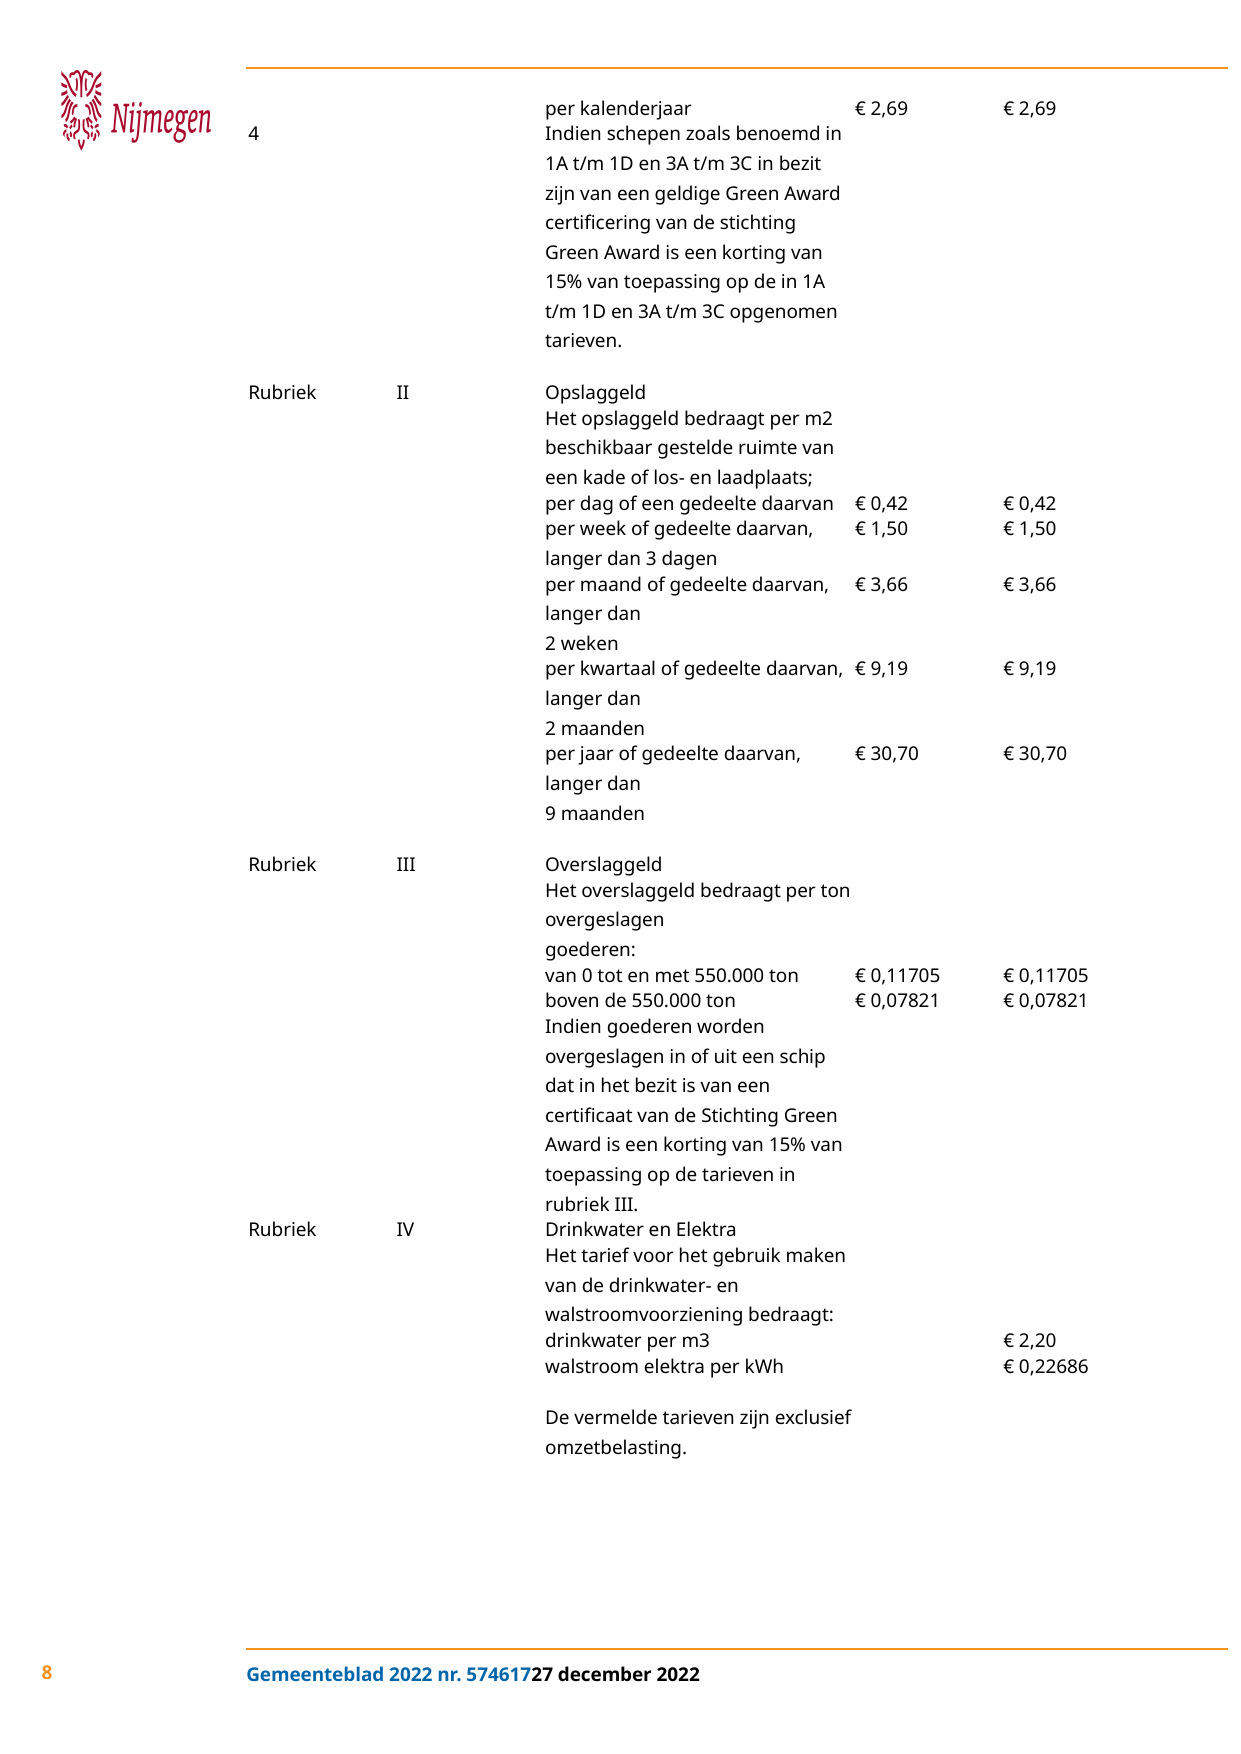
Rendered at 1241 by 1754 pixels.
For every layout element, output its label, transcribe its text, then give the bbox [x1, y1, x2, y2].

table_cell [855, 1242, 1003, 1327]
table_cell [855, 851, 1003, 877]
table_cell [396, 490, 545, 515]
table_cell [545, 353, 855, 379]
table_cell [1003, 825, 1152, 851]
table_cell Rubriek [248, 1216, 396, 1242]
table_cell [855, 1353, 1003, 1378]
table_cell [248, 1379, 396, 1404]
table_cell Drinkwater en Elektra [545, 1216, 855, 1242]
table_cell [1003, 379, 1152, 405]
table_cell [396, 571, 545, 656]
table_cell [396, 515, 545, 571]
table_cell € 30,70 [1003, 741, 1152, 825]
table_cell Opslaggeld [545, 379, 855, 405]
table_cell Rubriek [248, 379, 396, 405]
table_cell [248, 1353, 396, 1378]
table_cell € 1,50 [855, 515, 1003, 571]
table_cell € 1,50 [1003, 515, 1152, 571]
table_cell € 3,66 [855, 571, 1003, 656]
table_cell [396, 1013, 545, 1216]
table_cell Het overslaggeld bedraagt per ton overgeslagen goederen: [545, 877, 855, 962]
table_cell [248, 515, 396, 571]
table_cell € 0,07821 [1003, 988, 1152, 1013]
table_cell [855, 405, 1003, 490]
table_cell [396, 405, 545, 490]
table_cell € 9,19 [855, 656, 1003, 741]
table_cell [396, 1242, 545, 1327]
table_cell [396, 121, 545, 353]
table_cell € 0,07821 [855, 988, 1003, 1013]
table_cell [1003, 877, 1152, 962]
table_cell [396, 1353, 545, 1378]
table_cell [855, 1327, 1003, 1353]
table_cell [855, 121, 1003, 353]
table_cell 4 [248, 121, 396, 353]
table_cell boven de 550.000 ton [545, 988, 855, 1013]
table_cell [248, 1242, 396, 1327]
table_cell [248, 353, 396, 379]
table_cell Indien schepen zoals benoemd in 1A t/m 1D en 3A t/m 3C in bezit zijn van een geldige Green Award certificering van de stichting Green Award is een korting van 15% van toepassing op de in 1A t/m 1D en 3A t/m 3C opgenomen tarieven. [545, 121, 855, 353]
table_cell [396, 656, 545, 741]
table_cell [396, 353, 545, 379]
table_cell € 0,42 [855, 490, 1003, 515]
table_cell [396, 962, 545, 987]
table_cell [855, 1404, 1003, 1459]
table_cell [396, 988, 545, 1013]
table_cell [248, 490, 396, 515]
table_cell [396, 95, 545, 121]
table_cell [396, 1404, 545, 1459]
table_cell € 30,70 [855, 741, 1003, 825]
table_cell [396, 1379, 545, 1404]
table_cell € 2,69 [1003, 95, 1152, 121]
table_cell [855, 825, 1003, 851]
table_cell [1003, 1242, 1152, 1327]
table_cell € 3,66 [1003, 571, 1152, 656]
table_cell [248, 988, 396, 1013]
table_cell [1003, 1216, 1152, 1242]
table_cell [855, 1013, 1003, 1216]
table_cell per maand of gedeelte daarvan, langer dan 2 weken [545, 571, 855, 656]
table_cell [1003, 353, 1152, 379]
table_cell [248, 1013, 396, 1216]
table_cell van 0 tot en met 550.000 ton [545, 962, 855, 987]
table_cell per jaar of gedeelte daarvan, langer dan 9 maanden [545, 741, 855, 825]
table_cell [248, 405, 396, 490]
table_cell € 2,69 [855, 95, 1003, 121]
table_cell [1003, 121, 1152, 353]
table_cell [855, 877, 1003, 962]
table_cell drinkwater per m3 [545, 1327, 855, 1353]
table_cell [248, 825, 396, 851]
table_cell [855, 1216, 1003, 1242]
table_cell € 0,11705 [855, 962, 1003, 987]
table_cell [1003, 405, 1152, 490]
table_cell [248, 962, 396, 987]
table_cell [396, 1327, 545, 1353]
table_cell De vermelde tarieven zijn exclusief omzetbelasting. [545, 1404, 855, 1459]
table_cell III [396, 851, 545, 877]
table_cell Het tarief voor het gebruik maken van de drinkwater- en walstroomvoorziening bedraagt: [545, 1242, 855, 1327]
table_cell Overslaggeld [545, 851, 855, 877]
picture [41, 47, 231, 172]
table_cell [248, 571, 396, 656]
table_cell [248, 741, 396, 825]
table_cell € 0,22686 [1003, 1353, 1152, 1378]
table_cell [545, 1379, 855, 1404]
table_cell € 0,11705 [1003, 962, 1152, 987]
table_cell [1003, 1404, 1152, 1459]
table_cell [248, 95, 396, 121]
table_cell [248, 1404, 396, 1459]
table_cell per week of gedeelte daarvan, langer dan 3 dagen [545, 515, 855, 571]
table_cell € 9,19 [1003, 656, 1152, 741]
table_cell per kwartaal of gedeelte daarvan, langer dan 2 maanden [545, 656, 855, 741]
table_cell per kalenderjaar [545, 95, 855, 121]
table_cell II [396, 379, 545, 405]
table_cell [396, 741, 545, 825]
table_cell [1003, 851, 1152, 877]
table_cell Indien goederen worden overgeslagen in of uit een schip dat in het bezit is van een certificaat van de Stichting Green Award is een korting van 15% van toepassing op de tarieven in rubriek III. [545, 1013, 855, 1216]
table_cell [545, 825, 855, 851]
table_cell [1003, 1013, 1152, 1216]
table_cell [248, 656, 396, 741]
table_cell [248, 1327, 396, 1353]
table_cell [855, 353, 1003, 379]
table_cell € 0,42 [1003, 490, 1152, 515]
table_cell € 2,20 [1003, 1327, 1152, 1353]
table_cell [396, 877, 545, 962]
table_cell [248, 877, 396, 962]
table_cell per dag of een gedeelte daarvan [545, 490, 855, 515]
table_cell walstroom elektra per kWh [545, 1353, 855, 1378]
table_cell Het opslaggeld bedraagt per m2 beschikbaar gestelde ruimte van een kade of los- en laadplaats; [545, 405, 855, 490]
table_cell [1003, 1379, 1152, 1404]
table_cell [855, 1379, 1003, 1404]
table_cell [396, 825, 545, 851]
table_cell [855, 379, 1003, 405]
table_cell Rubriek [248, 851, 396, 877]
table_cell IV [396, 1216, 545, 1242]
